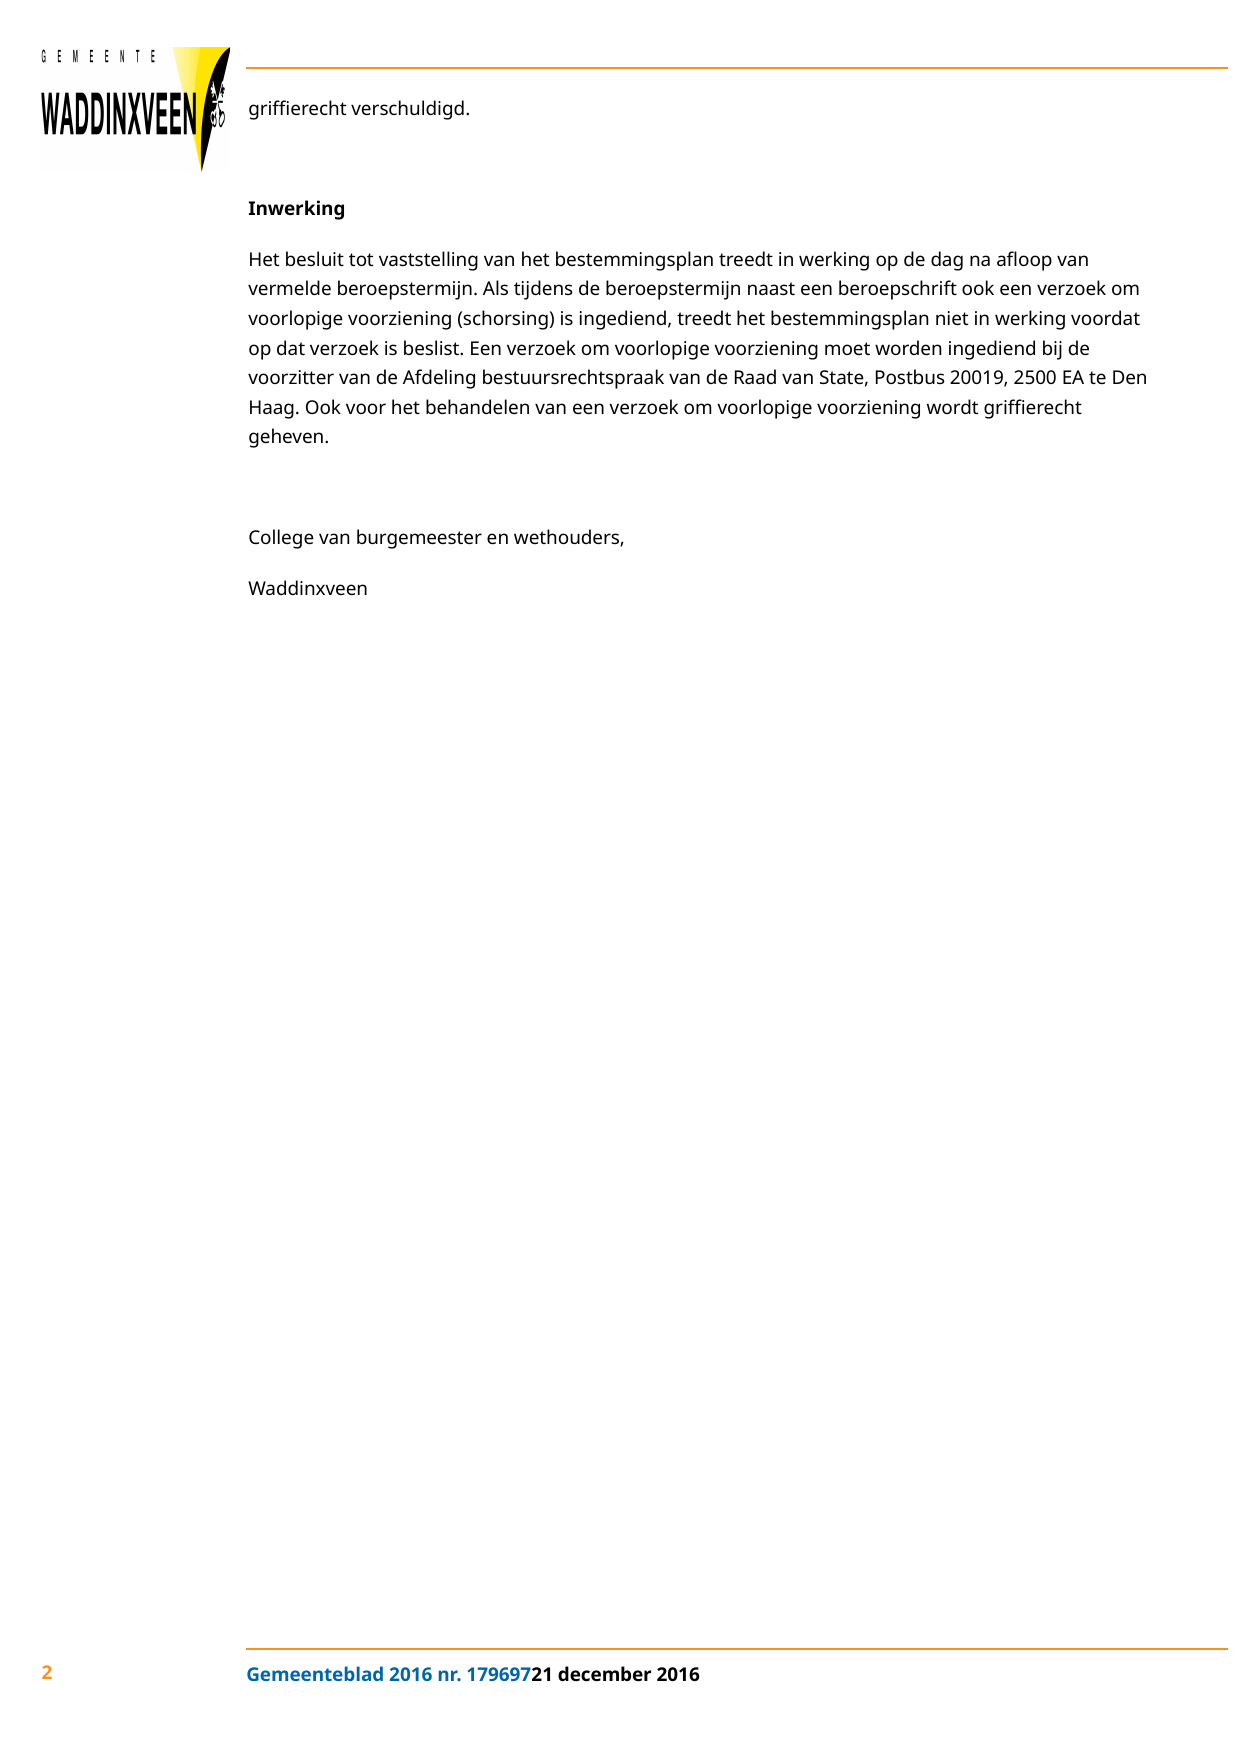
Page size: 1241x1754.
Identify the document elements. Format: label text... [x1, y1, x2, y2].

text Waddinxveen [248, 575, 1152, 601]
text griffierecht verschuldigd. [248, 95, 1152, 121]
text Het besluit tot vaststelling van het bestemmingsplan treedt in werking op de dag na afloop van vermelde beroepstermijn. Als tijdens de beroepstermijn naast een beroepschrift ook een verzoek om voorlopige voorziening (schorsing) is ingediend, treedt het bestemmingsplan niet in werking voordat op dat verzoek is beslist. Een verzoek om voorlopige voorziening moet worden ingediend bij de voorzitter van de Afdeling bestuursrechtspraak van de Raad van State, Postbus 20019, 2500 EA te Den Haag. Ook voor het behandelen van een verzoek om voorlopige voorziening wordt griffierecht geheven. [248, 246, 1152, 449]
text College van burgemeester en wethouders, [248, 524, 1152, 550]
text Inwerking [248, 196, 1152, 221]
picture [41, 47, 231, 172]
